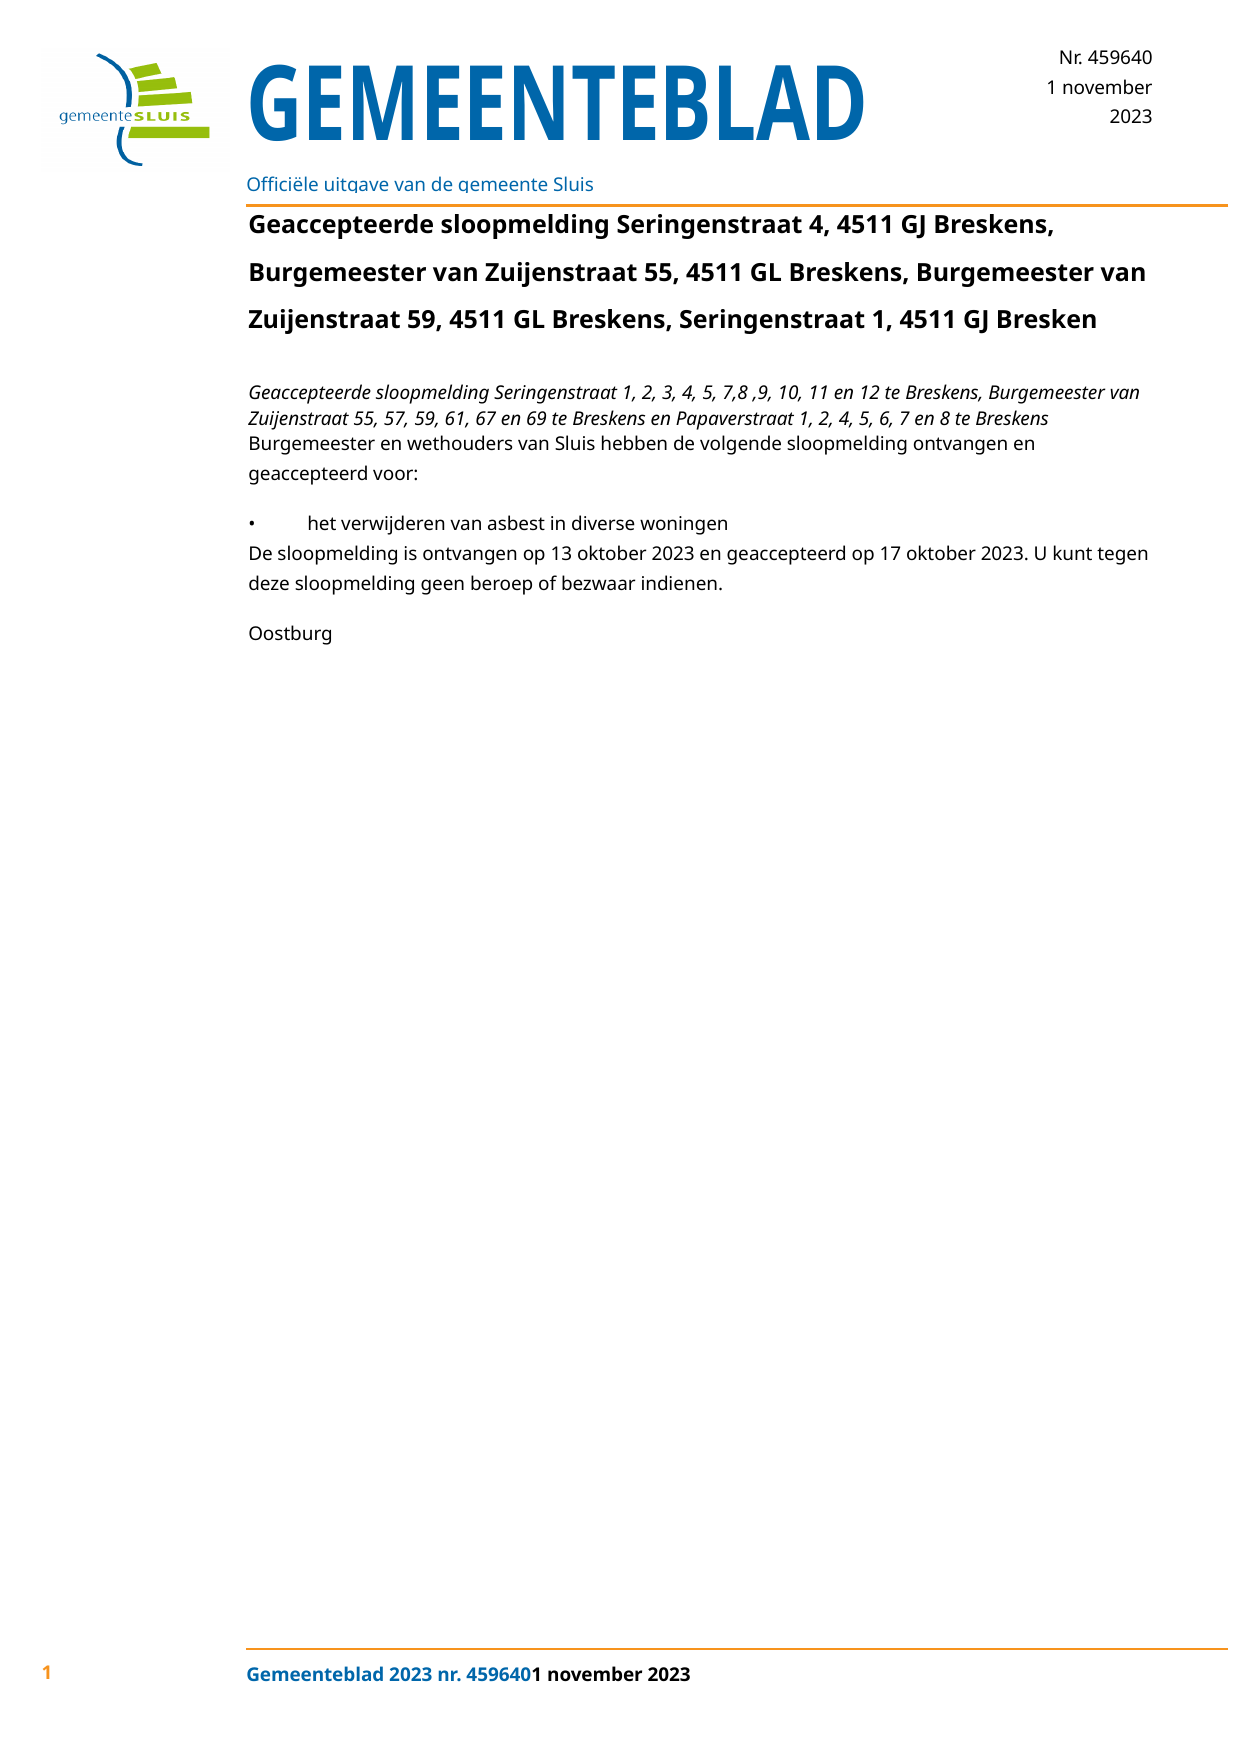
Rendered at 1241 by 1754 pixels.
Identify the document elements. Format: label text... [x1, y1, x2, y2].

text Oostburg [248, 620, 1152, 646]
picture [41, 47, 231, 172]
text De sloopmelding is ontvangen op 13 oktober 2023 en geaccepteerd op 17 oktober 2023. U kunt tegen deze sloopmelding geen beroep of bezwaar indienen. [248, 540, 1152, 595]
text Geaccepteerde sloopmelding Seringenstraat 4, 4511 GJ Breskens, Burgemeester van Zuijenstraat 55, 4511 GL Breskens, Burgemeester van Zuijenstraat 59, 4511 GL Breskens, Seringenstraat 1, 4511 GJ Bresken [248, 207, 1152, 336]
text Burgemeester en wethouders van Sluis hebben de volgende sloopmelding ontvangen en geaccepteerd voor: [248, 431, 1152, 486]
list het verwijderen van asbest in diverse woningen [248, 511, 1152, 536]
text Geaccepteerde sloopmelding Seringenstraat 1, 2, 3, 4, 5, 7,8 ,9, 10, 11 en 12 te Breskens, Burgemeester van Zuijenstraat 55, 57, 59, 61, 67 en 69 te Breskens en Papaverstraat 1, 2, 4, 5, 6, 7 en 8 te Breskens [248, 379, 1152, 431]
